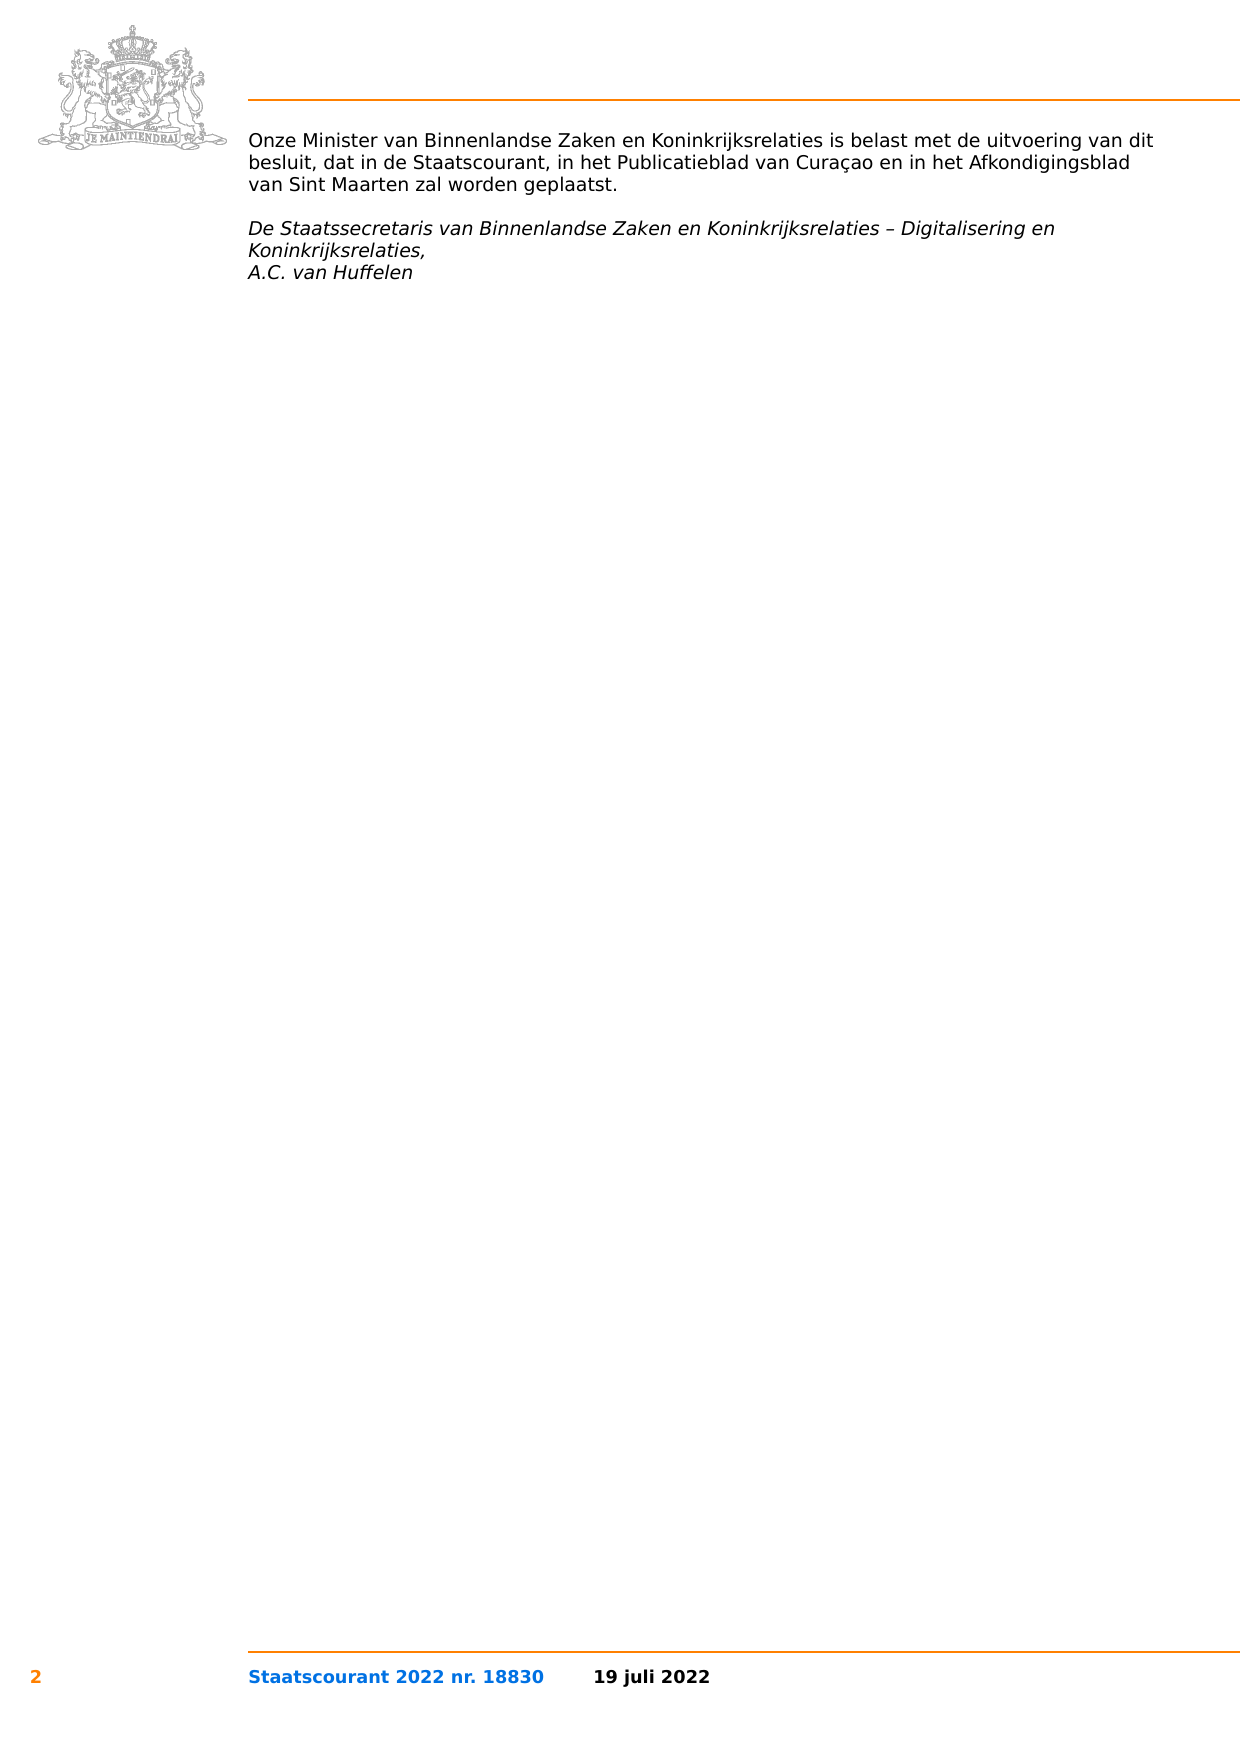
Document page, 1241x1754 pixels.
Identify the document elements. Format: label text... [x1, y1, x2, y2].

picture [38, 25, 227, 150]
text De Staatssecretaris van Binnenlandse Zaken en Koninkrijksrelaties – Digitalisering en Koninkrijksrelaties, A.C. van Huffelen [248, 218, 1163, 284]
text Onze Minister van Binnenlandse Zaken en Koninkrijksrelaties is belast met de uitvoering van dit besluit, dat in de Staatscourant, in het Publicatieblad van Curaçao en in het Afkondigingsblad van Sint Maarten zal worden geplaatst. [248, 130, 1163, 196]
